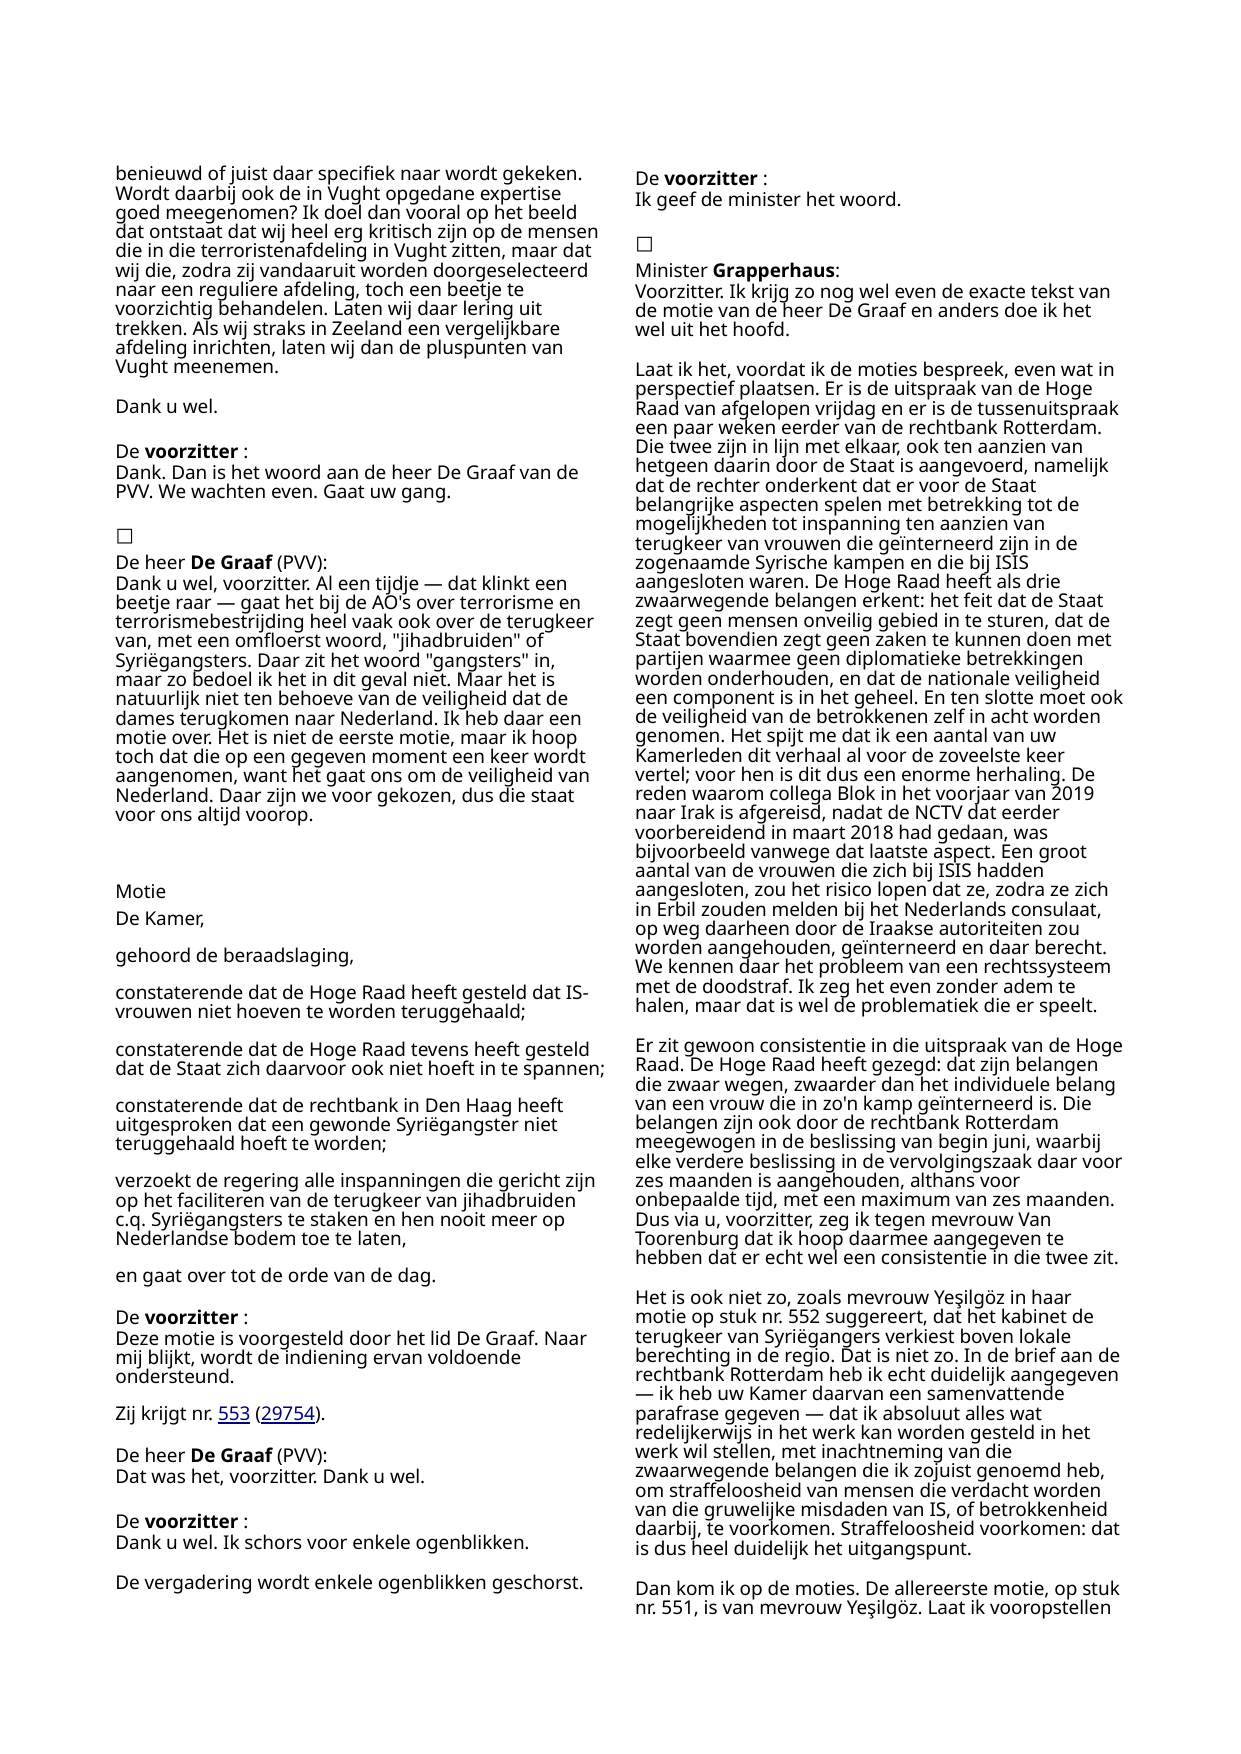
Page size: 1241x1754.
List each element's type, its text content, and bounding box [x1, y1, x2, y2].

text Dank u wel. [115, 398, 605, 417]
text Dan kom ik op de moties. De allereerste motie, op stuk nr. 551, is van mevrouw Yeşilgöz. Laat ik vooropstellen [635, 1579, 1125, 1618]
text Motie [115, 879, 605, 904]
text Zij krijgt nr. 553 (29754). [115, 1405, 605, 1424]
text De voorzitter : [115, 438, 605, 464]
text ⬜ [635, 231, 1125, 257]
text Het is ook niet zo, zoals mevrouw Yeşilgöz in haar motie op stuk nr. 552 suggereert, dat het kabinet de terugkeer van Syriëgangers verkiest boven lokale berechting in de regio. Dat is niet zo. In de brief aan de rechtbank Rotterdam heb ik echt duidelijk aangegeven — ik heb uw Kamer daarvan een samenvattende parafrase gegeven — dat ik absoluut alles wat redelijkerwijs in het werk kan worden gesteld in het werk wil stellen, met inachtneming van die zwaarwegende belangen die ik zojuist genoemd heb, om straffeloosheid van mensen die verdacht worden van die gruwelijke misdaden van IS, of betrokkenheid daarbij, te voorkomen. Straffeloosheid voorkomen: dat is dus heel duidelijk het uitgangspunt. [635, 1289, 1125, 1559]
text constaterende dat de rechtbank in Den Haag heeft uitgesproken dat een gewonde Syriëgangster niet teruggehaald hoeft te worden; [115, 1097, 605, 1154]
text De voorzitter : [115, 1508, 605, 1534]
text verzoekt de regering alle inspanningen die gericht zijn op het faciliteren van de terugkeer van jihadbruiden c.q. Syriëgangsters te staken en hen nooit meer op Nederlandse bodem toe te laten, [115, 1172, 605, 1249]
text constaterende dat de Hoge Raad heeft gesteld dat IS-vrouwen niet hoeven te worden teruggehaald; [115, 984, 605, 1023]
text Ik geef de minister het woord. [635, 191, 1125, 210]
text De voorzitter : [635, 165, 1125, 191]
text en gaat over tot de orde van de dag. [115, 1267, 605, 1286]
text De voorzitter : [115, 1304, 605, 1330]
text Dank u wel. Ik schors voor enkele ogenblikken. [115, 1534, 605, 1553]
text Dank. Dan is het woord aan de heer De Graaf van de PVV. We wachten even. Gaat uw gang. [115, 464, 605, 502]
text De heer De Graaf (PVV): [115, 549, 605, 575]
text De heer De Graaf (PVV): [115, 1442, 605, 1468]
text De Kamer, [115, 910, 605, 929]
text Minister Grapperhaus: [635, 257, 1125, 283]
text Laat ik het, voordat ik de moties bespreek, even wat in perspectief plaatsen. Er is de uitspraak van de Hoge Raad van afgelopen vrijdag en er is de tussenuitspraak een paar weken eerder van de rechtbank Rotterdam. Die twee zijn in lijn met elkaar, ook ten aanzien van hetgeen daarin door de Staat is aangevoerd, namelijk dat de rechter onderkent dat er voor de Staat belangrijke aspecten spelen met betrekking tot de mogelijkheden tot inspanning ten aanzien van terugkeer van vrouwen die geïnterneerd zijn in de zogenaamde Syrische kampen en die bij ISIS aangesloten waren. De Hoge Raad heeft als drie zwaarwegende belangen erkent: het feit dat de Staat zegt geen mensen onveilig gebied in te sturen, dat de Staat bovendien zegt geen zaken te kunnen doen met partijen waarmee geen diplomatieke betrekkingen worden onderhouden, en dat de nationale veiligheid een component is in het geheel. En ten slotte moet ook de veiligheid van de betrokkenen zelf in acht worden genomen. Het spijt me dat ik een aantal van uw Kamerleden dit verhaal al voor de zoveelste keer vertel; voor hen is dit dus een enorme herhaling. De reden waarom collega Blok in het voorjaar van 2019 naar Irak is afgereisd, nadat de NCTV dat eerder voorbereidend in maart 2018 had gedaan, was bijvoorbeeld vanwege dat laatste aspect. Een groot aantal van de vrouwen die zich bij ISIS hadden aangesloten, zou het risico lopen dat ze, zodra ze zich in Erbil zouden melden bij het Nederlands consulaat, op weg daarheen door de Iraakse autoriteiten zou worden aangehouden, geïnterneerd en daar berecht. We kennen daar het probleem van een rechtssysteem met de doodstraf. Ik zeg het even zonder adem te halen, maar dat is wel de problematiek die er speelt. [635, 361, 1125, 1016]
text Dat was het, voorzitter. Dank u wel. [115, 1468, 605, 1487]
text Er zit gewoon consistentie in die uitspraak van de Hoge Raad. De Hoge Raad heeft gezegd: dat zijn belangen die zwaar wegen, zwaarder dan het individuele belang van een vrouw die in zo'n kamp geïnterneerd is. Die belangen zijn ook door de rechtbank Rotterdam meegewogen in de beslissing van begin juni, waarbij elke verdere beslissing in de vervolgingszaak daar voor zes maanden is aangehouden, althans voor onbepaalde tijd, met een maximum van zes maanden. Dus via u, voorzitter, zeg ik tegen mevrouw Van Toorenburg dat ik hoop daarmee aangegeven te hebben dat er echt wel een consistentie in die twee zit. [635, 1037, 1125, 1268]
text Dank u wel, voorzitter. Al een tijdje — dat klinkt een beetje raar — gaat het bij de AO's over terrorisme en terrorismebestrijding heel vaak ook over de terugkeer van, met een omfloerst woord, "jihadbruiden" of Syriëgangsters. Daar zit het woord "gangsters" in, maar zo bedoel ik het in dit geval niet. Maar het is natuurlijk niet ten behoeve van de veiligheid dat de dames terugkomen naar Nederland. Ik heb daar een motie over. Het is niet de eerste motie, maar ik hoop toch dat die op een gegeven moment een keer wordt aangenomen, want het gaat ons om de veiligheid van Nederland. Daar zijn we voor gekozen, dus die staat voor ons altijd voorop. [115, 575, 605, 825]
text gehoord de beraadslaging, [115, 947, 605, 967]
text Deze motie is voorgesteld door het lid De Graaf. Naar mij blijkt, wordt de indiening ervan voldoende ondersteund. [115, 1330, 605, 1388]
text De vergadering wordt enkele ogenblikken geschorst. [115, 1574, 605, 1593]
text constaterende dat de Hoge Raad tevens heeft gesteld dat de Staat zich daarvoor ook niet hoeft in te spannen; [115, 1041, 605, 1079]
text Voorzitter. Ik krijg zo nog wel even de exacte tekst van de motie van de heer De Graaf en anders doe ik het wel uit het hoofd. [635, 283, 1125, 340]
text benieuwd of juist daar specifiek naar wordt gekeken. Wordt daarbij ook de in Vught opgedane expertise goed meegenomen? Ik doel dan vooral op het beeld dat ontstaat dat wij heel erg kritisch zijn op de mensen die in die terroristenafdeling in Vught zitten, maar dat wij die, zodra zij vandaaruit worden doorgeselecteerd naar een reguliere afdeling, toch een beetje te voorzichtig behandelen. Laten wij daar lering uit trekken. Als wij straks in Zeeland een vergelijkbare afdeling inrichten, laten wij dan de pluspunten van Vught meenemen. [115, 165, 605, 377]
text ⬜ [115, 523, 605, 549]
